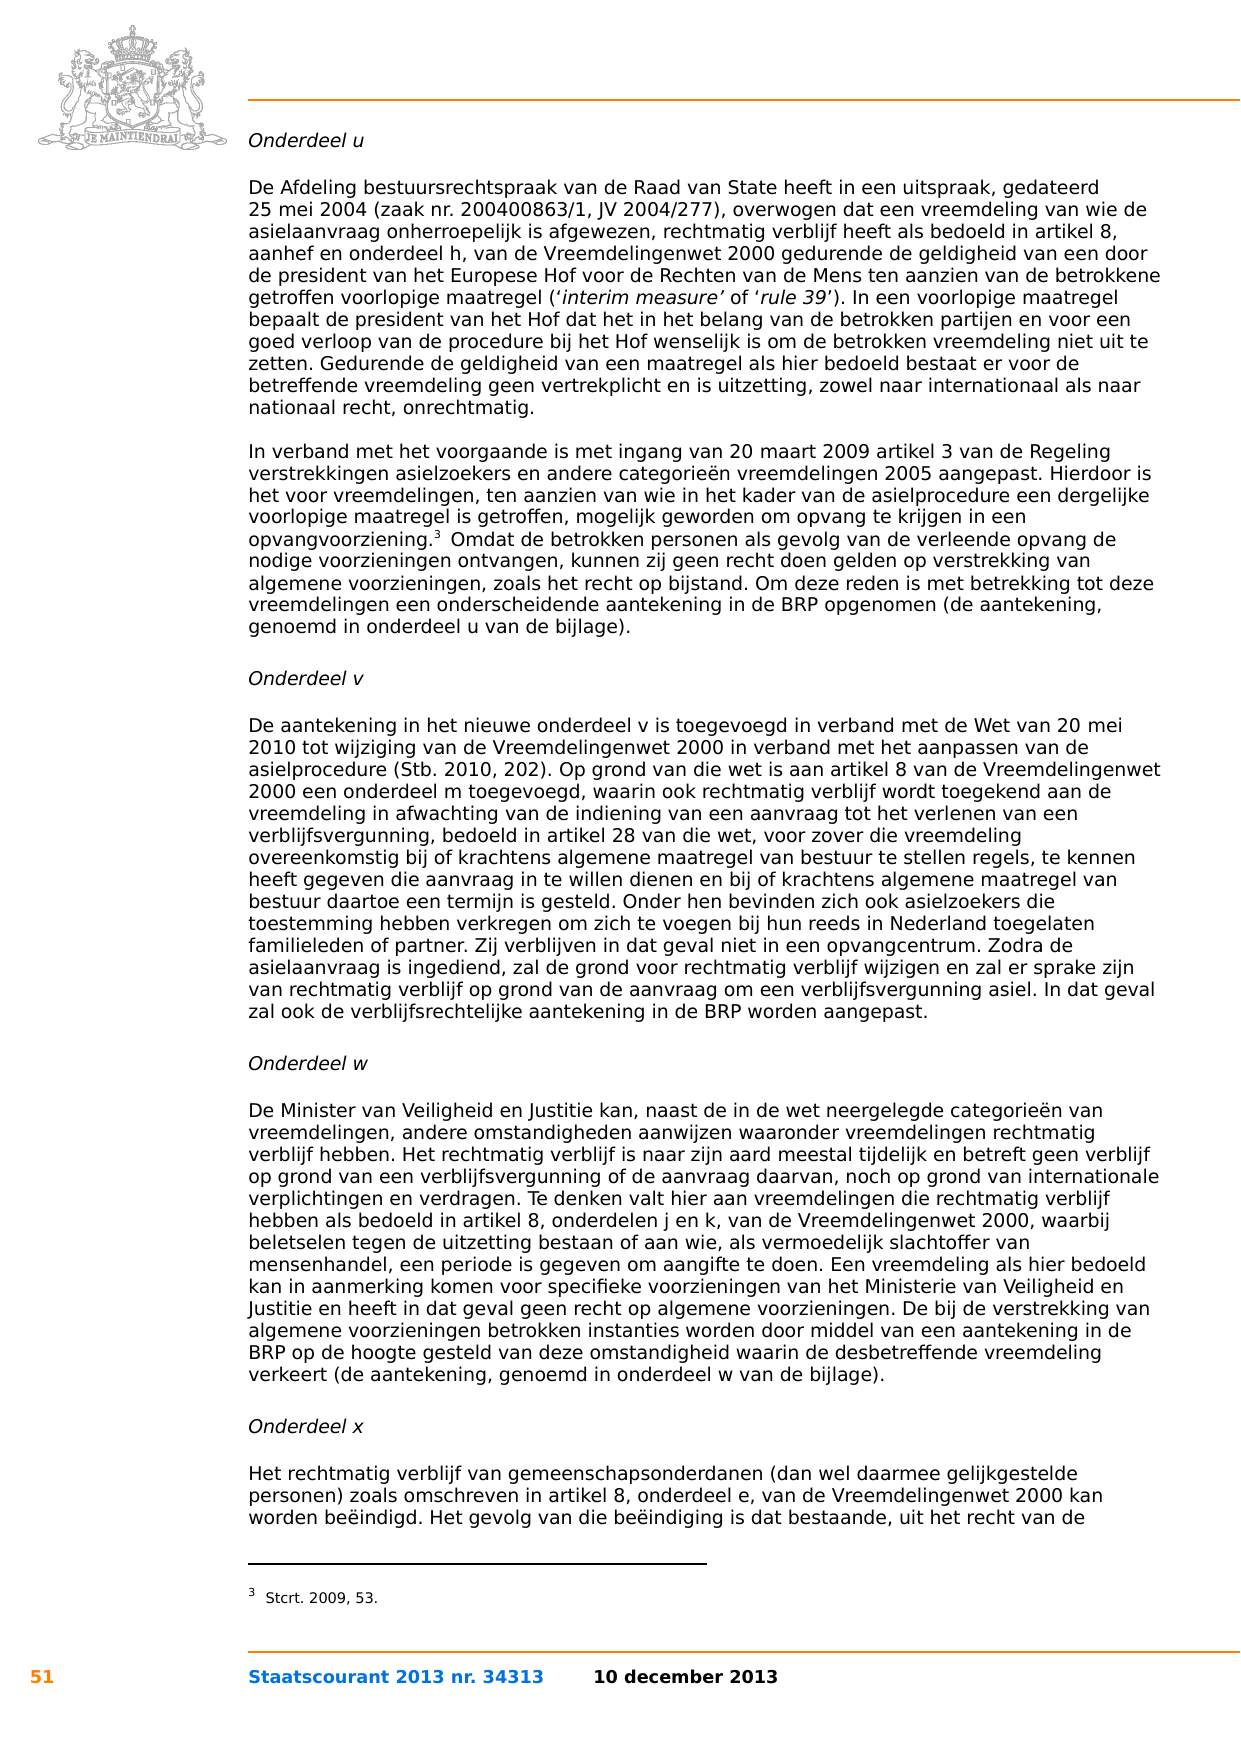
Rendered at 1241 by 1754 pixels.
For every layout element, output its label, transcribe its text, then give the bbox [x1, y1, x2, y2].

text De Afdeling bestuursrechtspraak van de Raad van State heeft in een uitspraak, gedateerd 25 mei 2004 (zaak nr. 200400863/1, JV 2004/277), overwogen dat een vreemdeling van wie de asielaanvraag onherroepelijk is afgewezen, rechtmatig verblijf heeft als bedoeld in artikel 8, aanhef en onderdeel h, van de Vreemdelingenwet 2000 gedurende de geldigheid van een door de president van het Europese Hof voor de Rechten van de Mens ten aanzien van de betrokkene getroffen voorlopige maatregel (‘interim measure’ of ‘rule 39’). In een voorlopige maatregel bepaalt de president van het Hof dat het in het belang van de betrokken partijen en voor een goed verloop van de procedure bij het Hof wenselijk is om de betrokken vreemdeling niet uit te zetten. Gedurende de geldigheid van een maatregel als hier bedoeld bestaat er voor de betreffende vreemdeling geen vertrekplicht en is uitzetting, zowel naar internationaal als naar nationaal recht, onrechtmatig. [248, 177, 1163, 419]
picture [38, 25, 227, 150]
text In verband met het voorgaande is met ingang van 20 maart 2009 artikel 3 van de Regeling verstrekkingen asielzoekers en andere categorieën vreemdelingen 2005 aangepast. Hierdoor is het voor vreemdelingen, ten aanzien van wie in het kader van de asielprocedure een dergelijke voorlopige maatregel is getroffen, mogelijk geworden om opvang te krijgen in een opvangvoorziening. Omdat de betrokken personen als gevolg van de verleende opvang de nodige voorzieningen ontvangen, kunnen zij geen recht doen gelden op verstrekking van algemene voorzieningen, zoals het recht op bijstand. Om deze reden is met betrekking tot deze vreemdelingen een onderscheidende aantekening in de BRP opgenomen (de aantekening, genoemd in onderdeel u van de bijlage). [248, 441, 1163, 638]
text Stcrt. 2009, 53. [248, 1586, 1163, 1608]
subtitle Onderdeel w [248, 1053, 1163, 1075]
text Het rechtmatig verblijf van gemeenschapsonderdanen (dan wel daarmee gelijkgestelde personen) zoals omschreven in artikel 8, onderdeel e, van de Vreemdelingenwet 2000 kan worden beëindigd. Het gevolg van die beëindiging is dat bestaande, uit het recht van de [248, 1463, 1163, 1529]
subtitle Onderdeel v [248, 668, 1163, 690]
text De Minister van Veiligheid en Justitie kan, naast de in de wet neergelegde categorieën van vreemdelingen, andere omstandigheden aanwijzen waaronder vreemdelingen rechtmatig verblijf hebben. Het rechtmatig verblijf is naar zijn aard meestal tijdelijk en betreft geen verblijf op grond van een verblijfsvergunning of de aanvraag daarvan, noch op grond van internationale verplichtingen en verdragen. Te denken valt hier aan vreemdelingen die rechtmatig verblijf hebben als bedoeld in artikel 8, onderdelen j en k, van de Vreemdelingenwet 2000, waarbij beletselen tegen de uitzetting bestaan of aan wie, als vermoedelijk slachtoffer van mensenhandel, een periode is gegeven om aangifte te doen. Een vreemdeling als hier bedoeld kan in aanmerking komen voor specifieke voorzieningen van het Ministerie van Veiligheid en Justitie en heeft in dat geval geen recht op algemene voorzieningen. De bij de verstrekking van algemene voorzieningen betrokken instanties worden door middel van een aantekening in de BRP op de hoogte gesteld van deze omstandigheid waarin de desbetreffende vreemdeling verkeert (de aantekening, genoemd in onderdeel w van de bijlage). [248, 1100, 1163, 1386]
subtitle Onderdeel x [248, 1416, 1163, 1438]
text De aantekening in het nieuwe onderdeel v is toegevoegd in verband met de Wet van 20 mei 2010 tot wijziging van de Vreemdelingenwet 2000 in verband met het aanpassen van de asielprocedure (Stb. 2010, 202). Op grond van die wet is aan artikel 8 van de Vreemdelingenwet 2000 een onderdeel m toegevoegd, waarin ook rechtmatig verblijf wordt toegekend aan de vreemdeling in afwachting van de indiening van een aanvraag tot het verlenen van een verblijfsvergunning, bedoeld in artikel 28 van die wet, voor zover die vreemdeling overeenkomstig bij of krachtens algemene maatregel van bestuur te stellen regels, te kennen heeft gegeven die aanvraag in te willen dienen en bij of krachtens algemene maatregel van bestuur daartoe een termijn is gesteld. Onder hen bevinden zich ook asielzoekers die toestemming hebben verkregen om zich te voegen bij hun reeds in Nederland toegelaten familieleden of partner. Zij verblijven in dat geval niet in een opvangcentrum. Zodra de asielaanvraag is ingediend, zal de grond voor rechtmatig verblijf wijzigen en zal er sprake zijn van rechtmatig verblijf op grond van de aanvraag om een verblijfsvergunning asiel. In dat geval zal ook de verblijfsrechtelijke aantekening in de BRP worden aangepast. [248, 715, 1163, 1023]
subtitle Onderdeel u [248, 130, 1163, 152]
